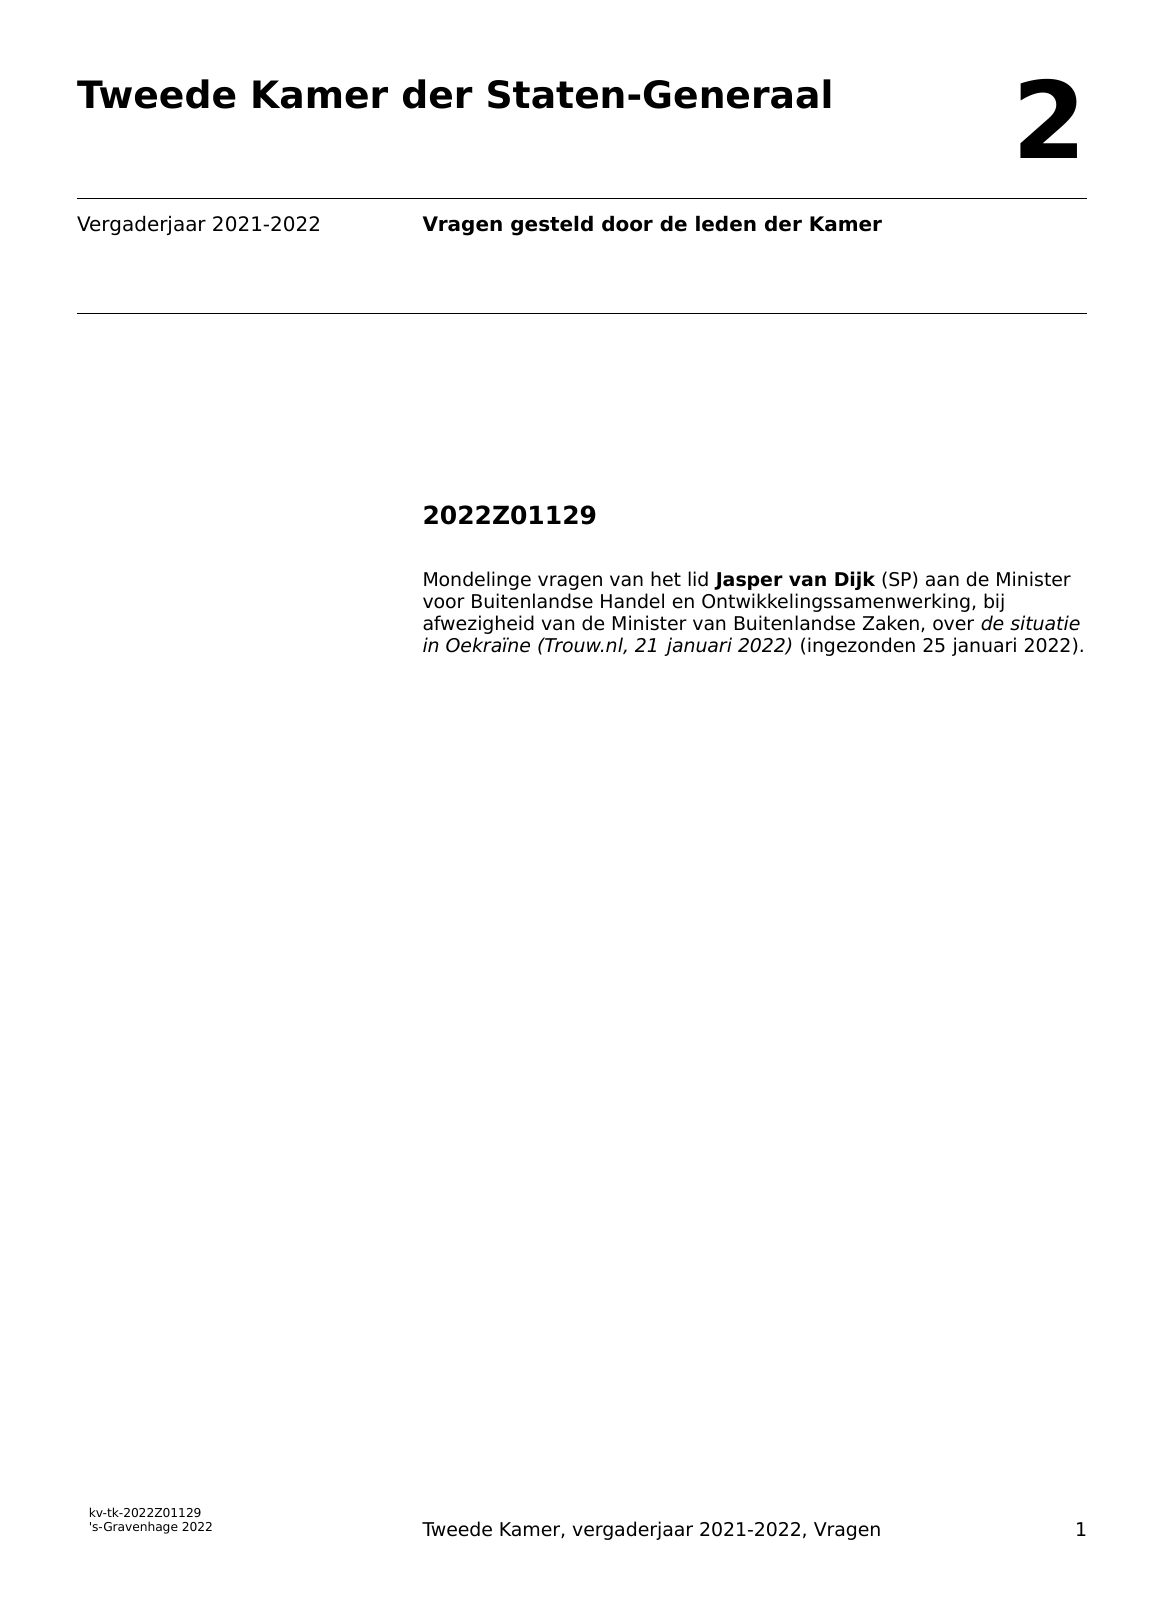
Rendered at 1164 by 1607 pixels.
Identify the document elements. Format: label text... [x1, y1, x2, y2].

text kv-tk-2022Z01129 [88, 1506, 323, 1520]
table_cell Vergaderjaar 2021-2022 [77, 199, 422, 313]
text 's-Gravenhage 2022 [88, 1520, 323, 1534]
table_header 2 [886, 59, 1087, 198]
table_header Tweede Kamer der Staten-Generaal [77, 59, 886, 198]
table_cell Vragen gesteld door de leden der Kamer [422, 199, 1087, 313]
text Mondelinge vragen van het lid Jasper van Dijk (SP) aan de Minister voor Buitenlandse Handel en Ontwikkelingssamenwerking, bij afwezigheid van de Minister van Buitenlandse Zaken, over de situatie in Oekraïne (Trouw.nl, 21 januari 2022) (ingezonden 25 januari 2022). [422, 569, 1087, 657]
text 2022Z01129 [422, 501, 1087, 531]
